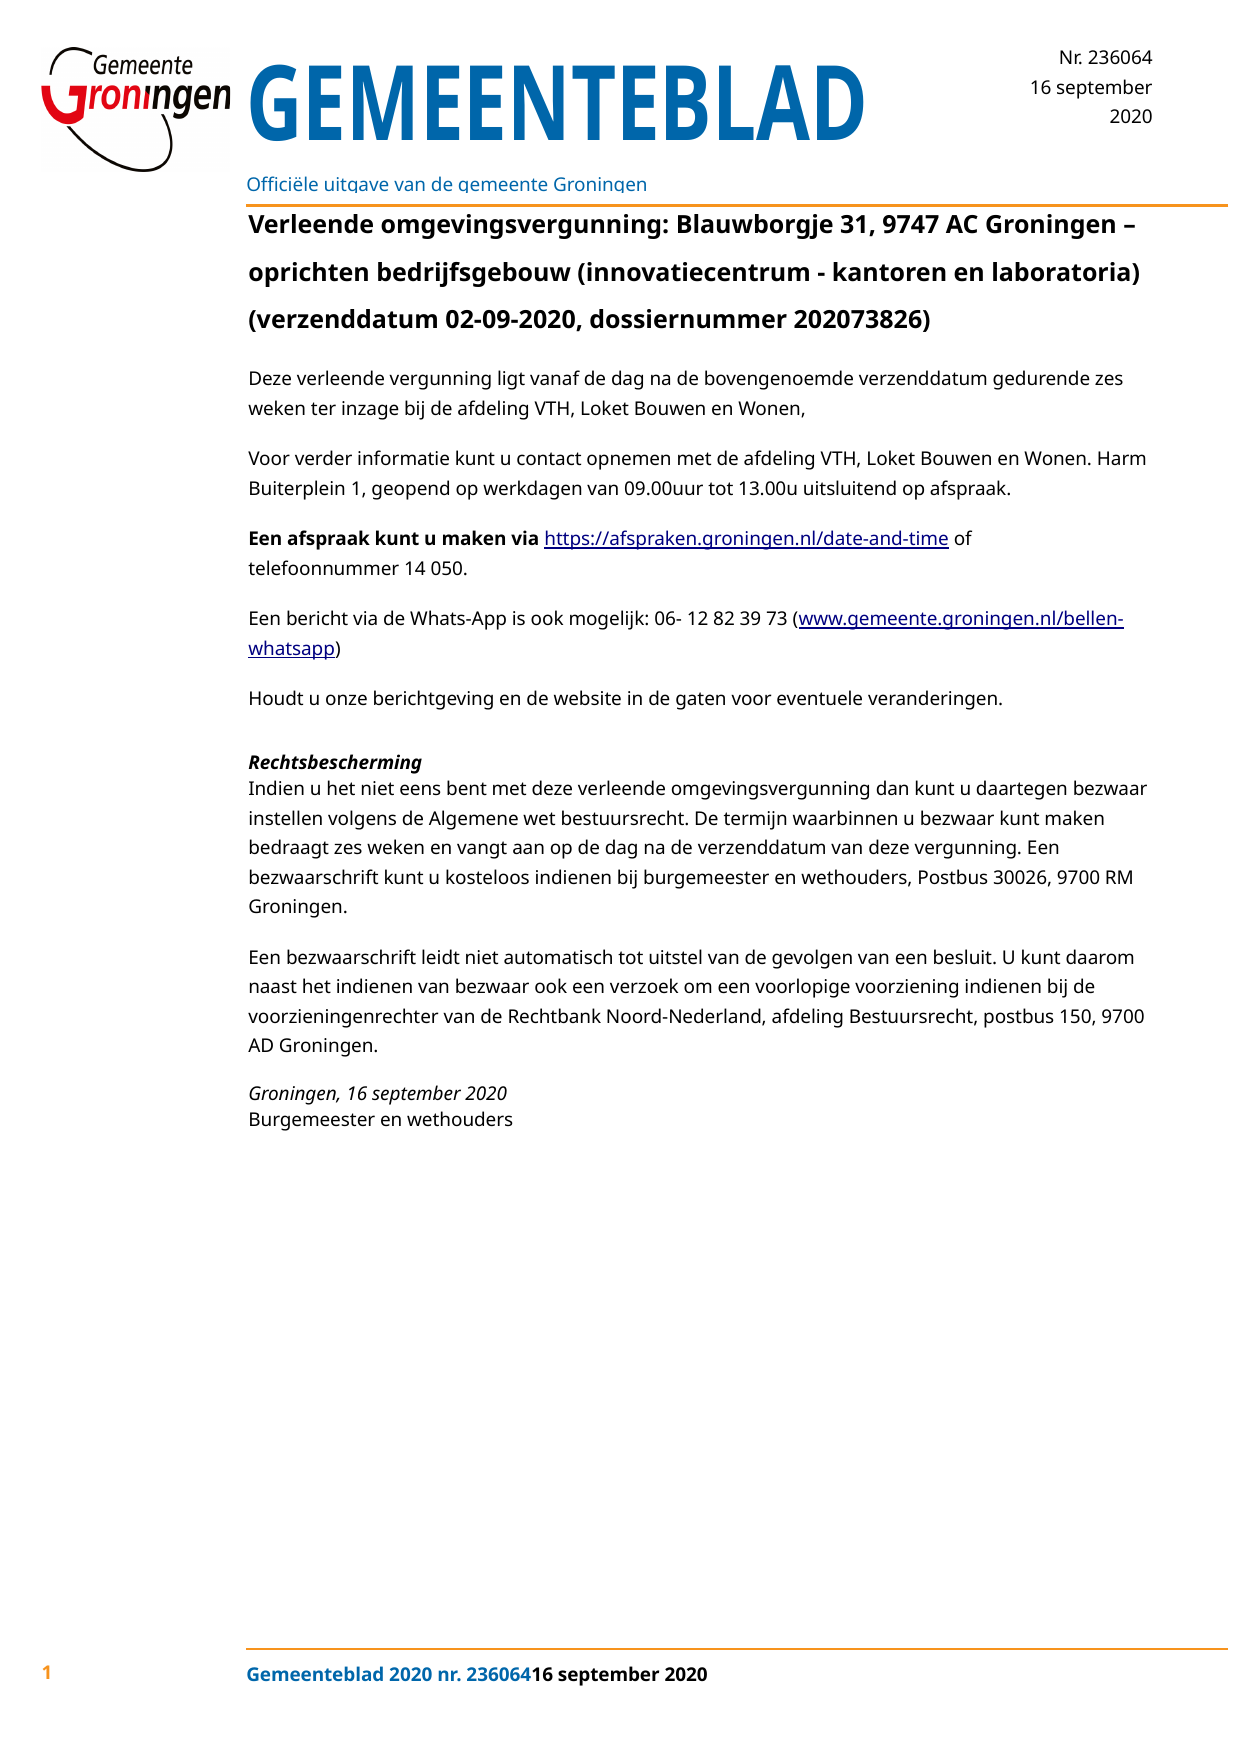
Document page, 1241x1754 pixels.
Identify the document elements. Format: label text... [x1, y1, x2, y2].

text Een bericht via de Whats-App is ook mogelijk: 06- 12 82 39 73 (www.gemeente.groningen.nl/bellen-whatsapp) [248, 606, 1152, 661]
text Burgemeester en wethouders [248, 1106, 1152, 1132]
text Groningen, 16 september 2020 [248, 1081, 1152, 1106]
text Houdt u onze berichtgeving en de website in de gaten voor eventuele veranderingen. [248, 686, 1152, 711]
text Rechtsbescherming [248, 749, 1152, 775]
text Een afspraak kunt u maken via https://afspraken.groningen.nl/date-and-time of telefoonnummer 14 050. [248, 526, 1152, 581]
text Verleende omgevingsvergunning: Blauwborgje 31, 9747 AC Groningen – oprichten bedrijfsgebouw (innovatiecentrum - kantoren en laboratoria) (verzenddatum 02-09-2020, dossiernummer 202073826) [248, 207, 1152, 336]
picture [41, 47, 231, 172]
text Indien u het niet eens bent met deze verleende omgevingsvergunning dan kunt u daartegen bezwaar instellen volgens de Algemene wet bestuursrecht. De termijn waarbinnen u bezwaar kunt maken bedraagt zes weken en vangt aan op de dag na de verzenddatum van deze vergunning. Een bezwaarschrift kunt u kosteloos indienen bij burgemeester en wethouders, Postbus 30026, 9700 RM Groningen. [248, 775, 1152, 919]
text Deze verleende vergunning ligt vanaf de dag na de bovengenoemde verzenddatum gedurende zes weken ter inzage bij de afdeling VTH, Loket Bouwen en Wonen, [248, 366, 1152, 421]
text Een bezwaarschrift leidt niet automatisch tot uitstel van de gevolgen van een besluit. U kunt daarom naast het indienen van bezwaar ook een verzoek om een voorlopige voorziening indienen bij de voorzieningenrechter van de Rechtbank Noord-Nederland, afdeling Bestuursrecht, postbus 150, 9700 AD Groningen. [248, 944, 1152, 1058]
text Voor verder informatie kunt u contact opnemen met de afdeling VTH, Loket Bouwen en Wonen. Harm Buiterplein 1, geopend op werkdagen van 09.00uur tot 13.00u uitsluitend op afspraak. [248, 446, 1152, 501]
